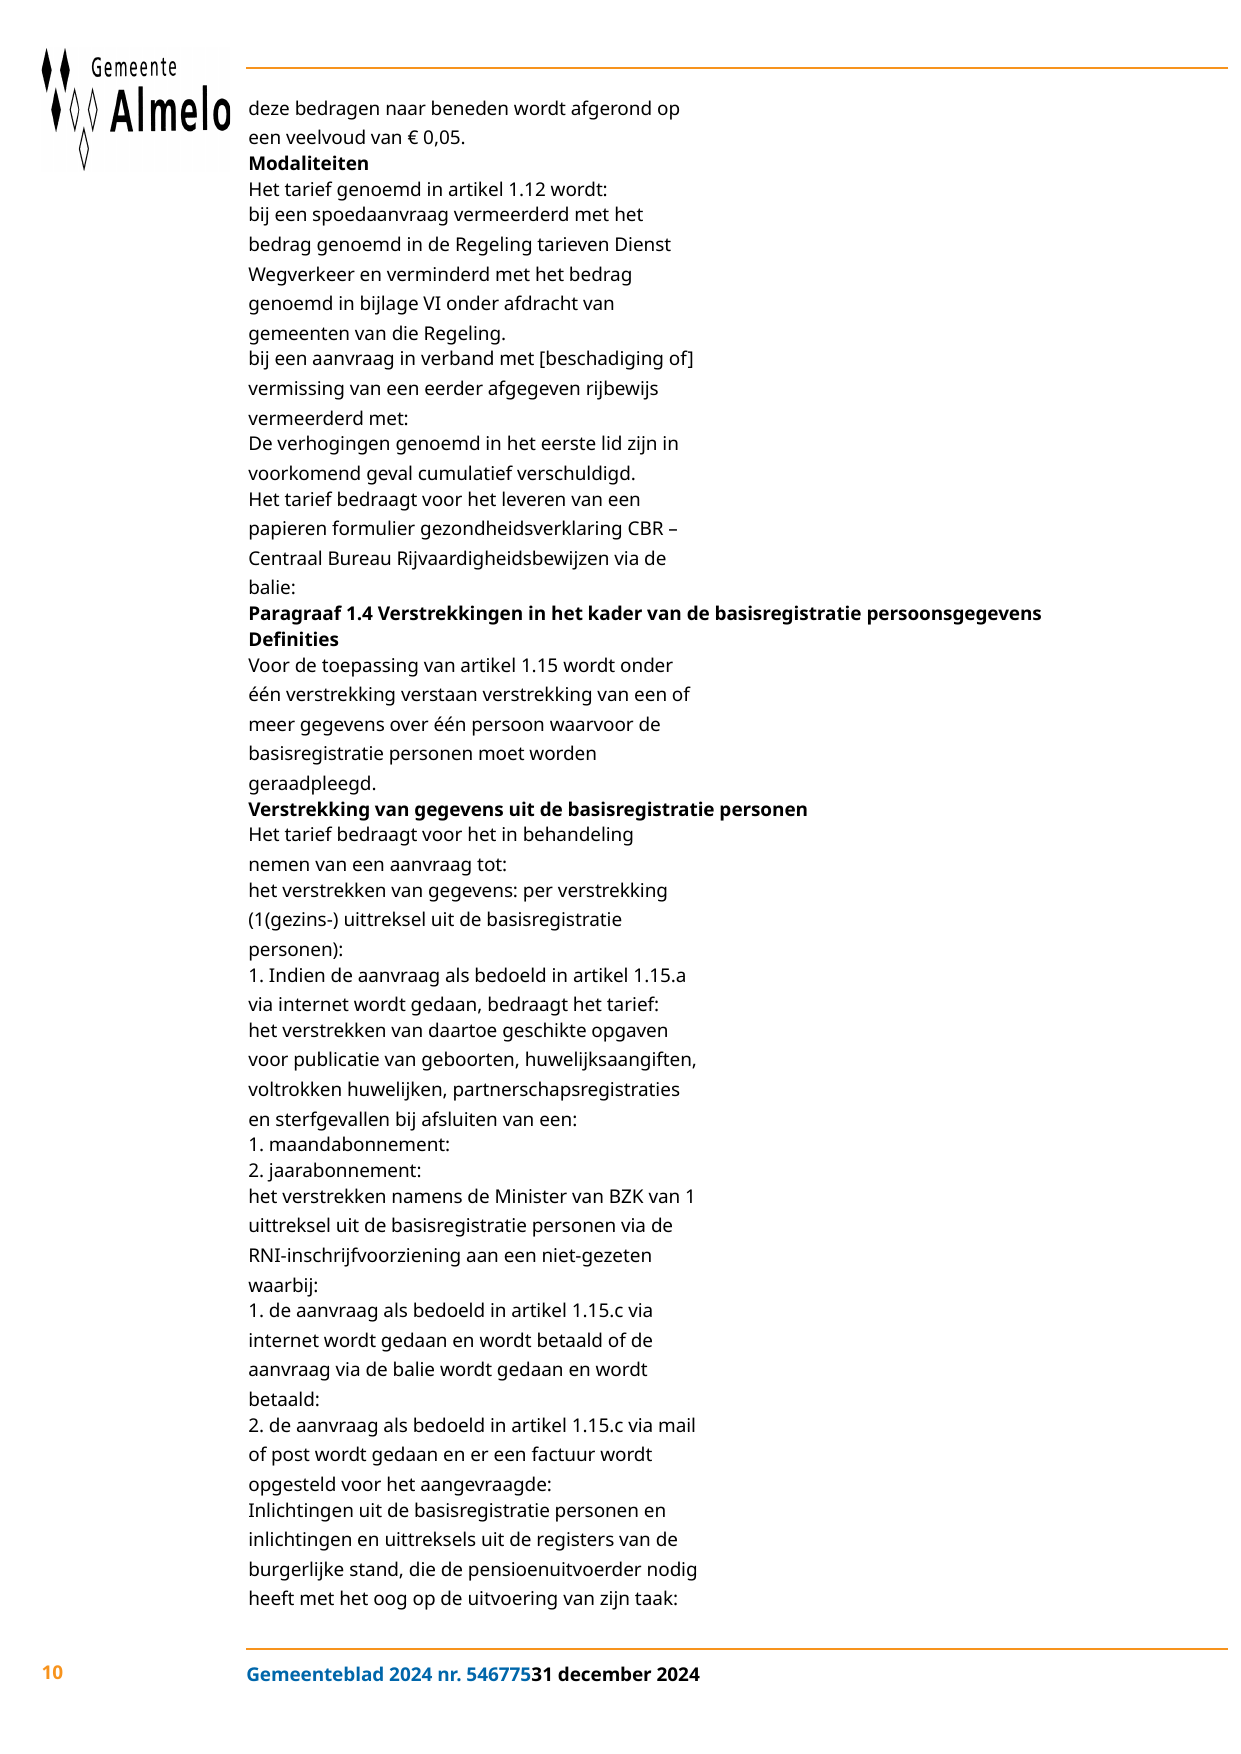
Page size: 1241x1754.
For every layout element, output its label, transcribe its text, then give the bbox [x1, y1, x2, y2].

table_cell Verstrekking van gegevens uit de basisregistratie personen [248, 796, 1152, 822]
table_cell 2. de aanvraag als bedoeld in artikel 1.15.c via mail of post wordt gedaan en er een factuur wordt opgesteld voor het aangevraagde: [248, 1412, 700, 1497]
table_cell [700, 486, 1152, 600]
table_cell [700, 1497, 1152, 1611]
table_cell [700, 202, 1152, 346]
table_cell 1. Indien de aanvraag als bedoeld in artikel 1.15.a via internet wordt gedaan, bedraagt het tarief: [248, 962, 700, 1017]
table_cell Voor de toepassing van artikel 1.15 wordt onder één verstrekking verstaan verstrekking van een of meer gegevens over één persoon waarvoor de basisregistratie personen moet worden geraadpleegd. [248, 652, 700, 796]
table_cell [700, 652, 1152, 796]
table_cell bij een spoedaanvraag vermeerderd met het bedrag genoemd in de Regeling tarieven Dienst Wegverkeer en verminderd met het bedrag genoemd in bijlage VI onder afdracht van gemeenten van die Regeling. [248, 202, 700, 346]
table_cell 1. maandabonnement: [248, 1132, 700, 1157]
table_cell Definities [248, 626, 1152, 652]
table_cell [700, 1183, 1152, 1297]
table_cell Modaliteiten [248, 150, 1152, 176]
table_cell Het tarief bedraagt voor het in behandeling nemen van een aanvraag tot: [248, 822, 700, 877]
table_cell [700, 1157, 1152, 1183]
table_cell deze bedragen naar beneden wordt afgerond op een veelvoud van € 0,05. [248, 95, 700, 150]
table_cell bij een aanvraag in verband met [beschadiging of] vermissing van een eerder afgegeven rijbewijs vermeerderd met: [248, 346, 700, 431]
table_cell Het tarief genoemd in artikel 1.12 wordt: [248, 176, 700, 202]
table_cell het verstrekken van daartoe geschikte opgaven voor publicatie van geboorten, huwelijksaangiften, voltrokken huwelijken, partnerschapsregistraties en sterfgevallen bij afsluiten van een: [248, 1017, 700, 1132]
table_cell [700, 1132, 1152, 1157]
table_cell [700, 95, 1152, 150]
table_cell 1. de aanvraag als bedoeld in artikel 1.15.c via internet wordt gedaan en wordt betaald of de aanvraag via de balie wordt gedaan en wordt betaald: [248, 1298, 700, 1412]
table_cell [700, 176, 1152, 202]
table_cell 2. jaarabonnement: [248, 1157, 700, 1183]
table_cell [700, 346, 1152, 431]
table_cell [700, 962, 1152, 1017]
table_cell het verstrekken namens de Minister van BZK van 1 uittreksel uit de basisregistratie personen via de RNI-inschrijfvoorziening aan een niet-gezeten waarbij: [248, 1183, 700, 1297]
table_cell Inlichtingen uit de basisregistratie personen en inlichtingen en uittreksels uit de registers van de burgerlijke stand, die de pensioenuitvoerder nodig heeft met het oog op de uitvoering van zijn taak: [248, 1497, 700, 1611]
table_cell [700, 1017, 1152, 1132]
table_cell Paragraaf 1.4 Verstrekkingen in het kader van de basisregistratie persoonsgegevens [248, 600, 1152, 626]
table_cell [700, 877, 1152, 962]
table_cell [700, 1412, 1152, 1497]
table_cell het verstrekken van gegevens: per verstrekking (1(gezins-) uittreksel uit de basisregistratie personen): [248, 877, 700, 962]
table_cell De verhogingen genoemd in het eerste lid zijn in voorkomend geval cumulatief verschuldigd. [248, 431, 700, 486]
picture [41, 47, 231, 172]
table_cell [700, 1298, 1152, 1412]
table_cell [700, 431, 1152, 486]
table_cell Het tarief bedraagt voor het leveren van een papieren formulier gezondheidsverklaring CBR – Centraal Bureau Rijvaardigheidsbewijzen via de balie: [248, 486, 700, 600]
table_cell [700, 822, 1152, 877]
